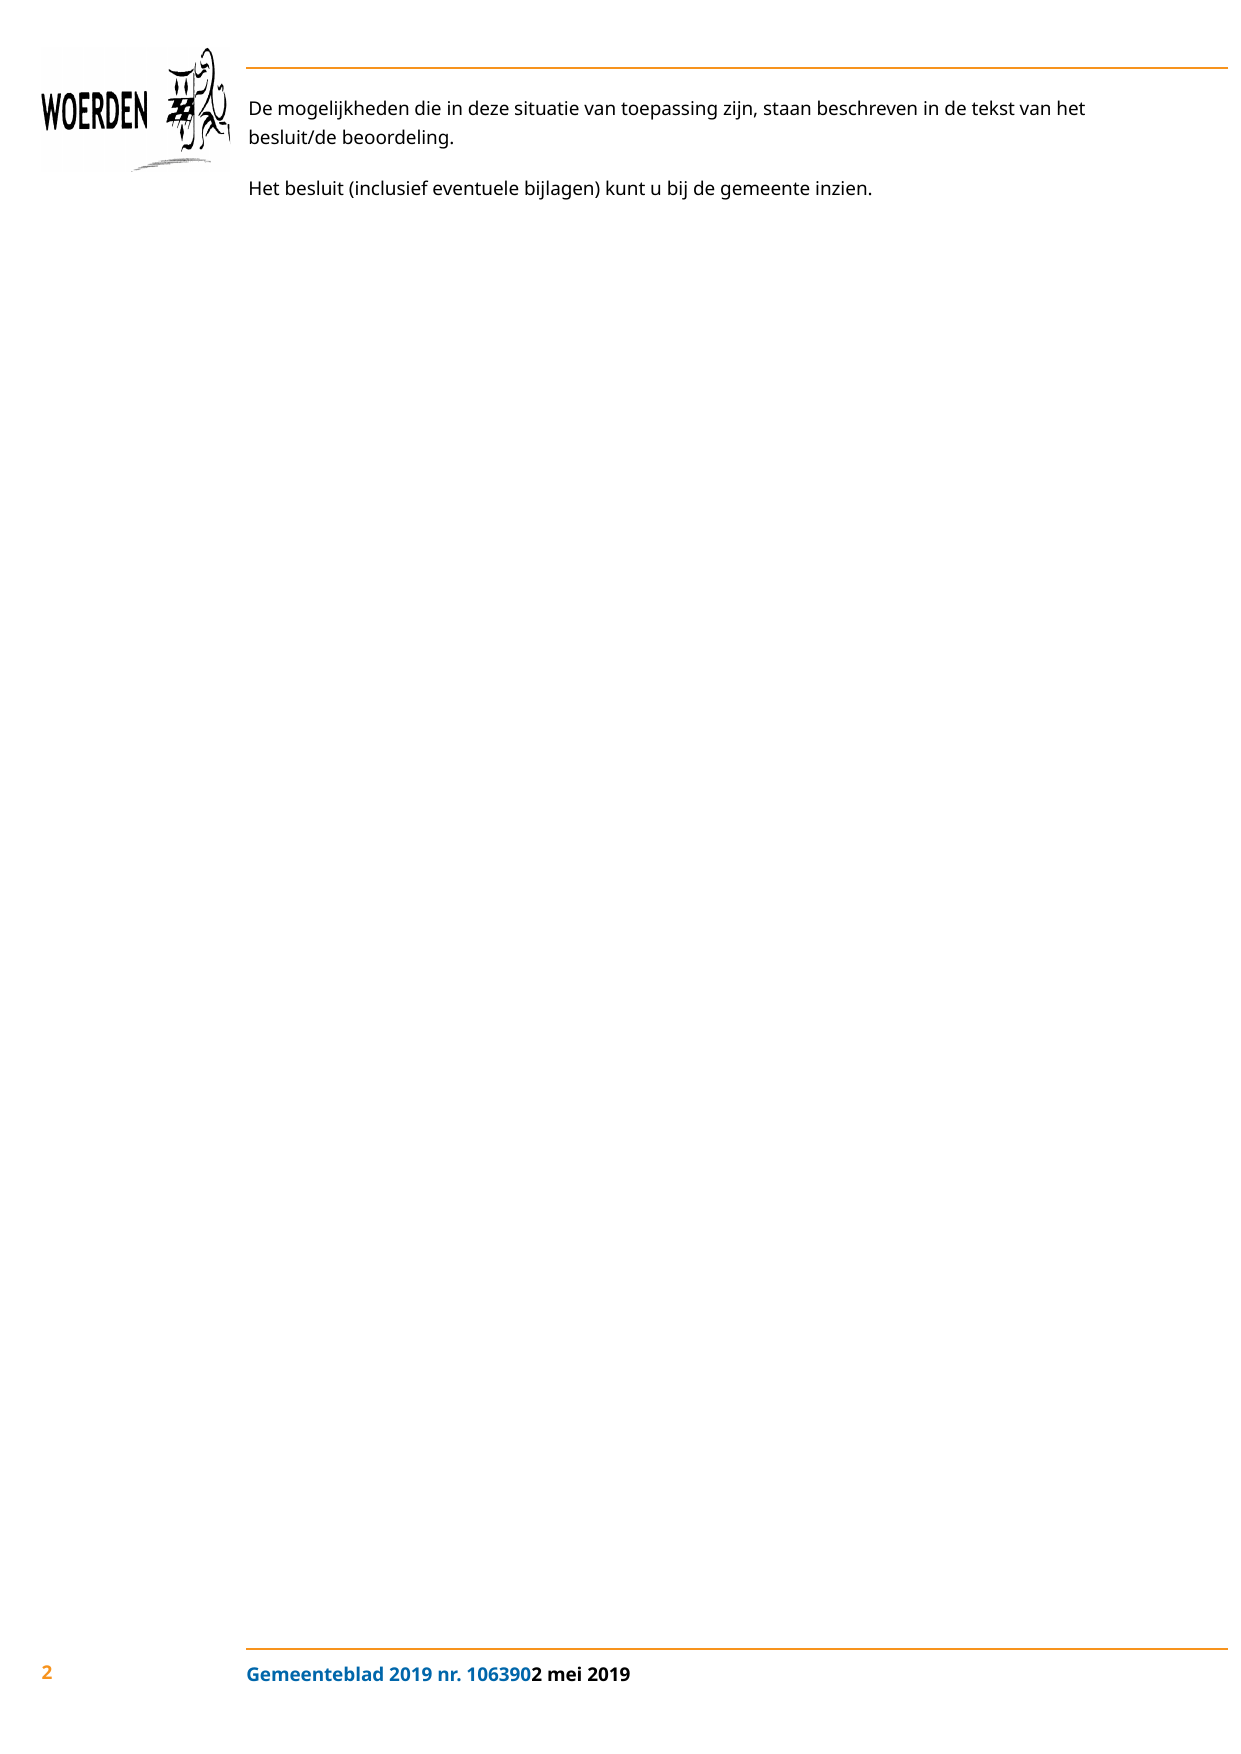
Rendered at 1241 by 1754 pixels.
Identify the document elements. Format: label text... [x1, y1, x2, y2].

text De mogelijkheden die in deze situatie van toepassing zijn, staan beschreven in de tekst van het besluit/de beoordeling. [248, 95, 1152, 150]
text Het besluit (inclusief eventuele bijlagen) kunt u bij de gemeente inzien. [248, 175, 1152, 201]
picture [41, 47, 231, 172]
